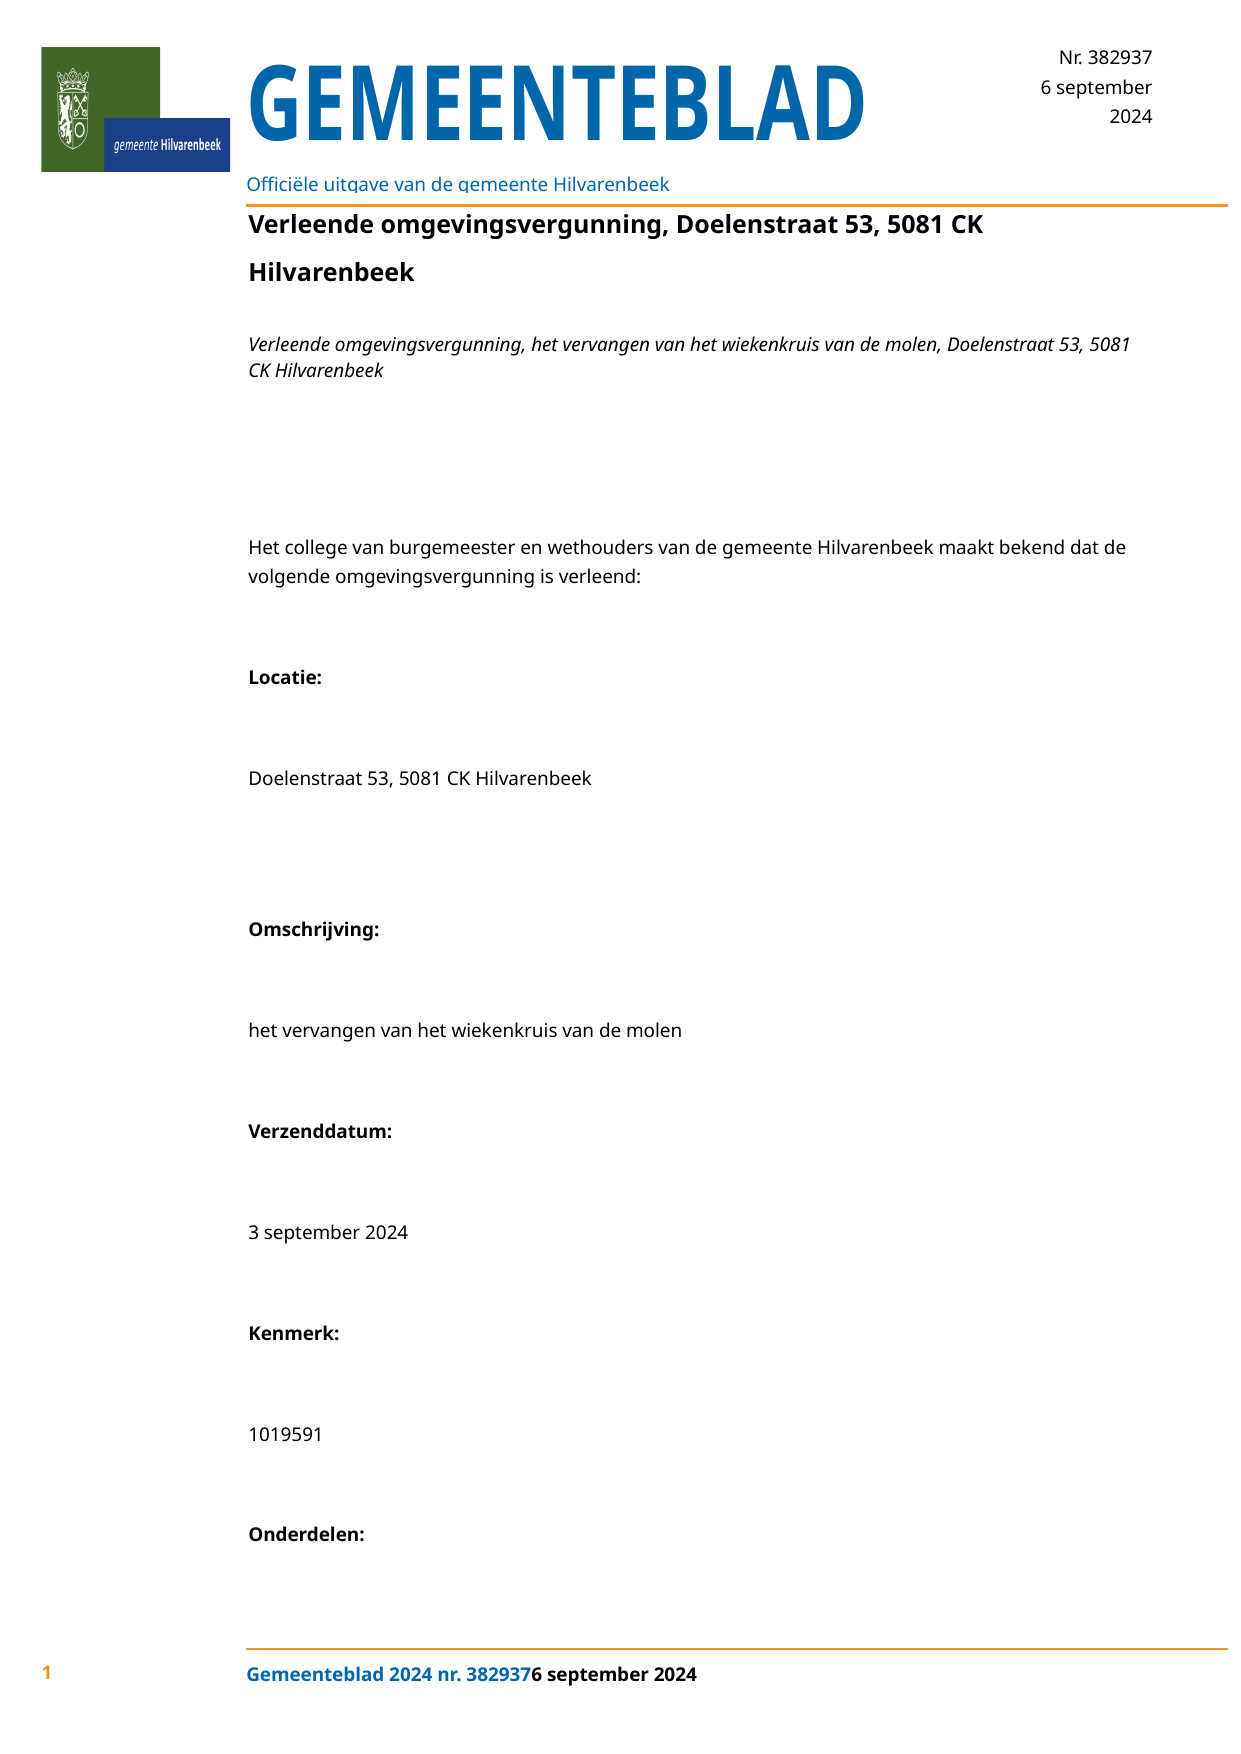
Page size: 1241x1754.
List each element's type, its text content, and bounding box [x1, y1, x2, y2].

text Verzenddatum: [248, 1118, 1152, 1144]
text Locatie: [248, 664, 1152, 690]
picture [41, 47, 231, 172]
text Omschrijving: [248, 917, 1152, 942]
text 3 september 2024 [248, 1219, 1152, 1245]
text 1019591 [248, 1421, 1152, 1447]
text Kenmerk: [248, 1320, 1152, 1346]
text Verleende omgevingsvergunning, Doelenstraat 53, 5081 CK Hilvarenbeek [248, 207, 1152, 288]
text Verleende omgevingsvergunning, het vervangen van het wiekenkruis van de molen, Doelenstraat 53, 5081 CK Hilvarenbeek [248, 331, 1152, 383]
text Het college van burgemeester en wethouders van de gemeente Hilvarenbeek maakt bekend dat de volgende omgevingsvergunning is verleend: [248, 534, 1152, 589]
text het vervangen van het wiekenkruis van de molen [248, 1017, 1152, 1043]
text Doelenstraat 53, 5081 CK Hilvarenbeek [248, 765, 1152, 791]
text Onderdelen: [248, 1522, 1152, 1547]
